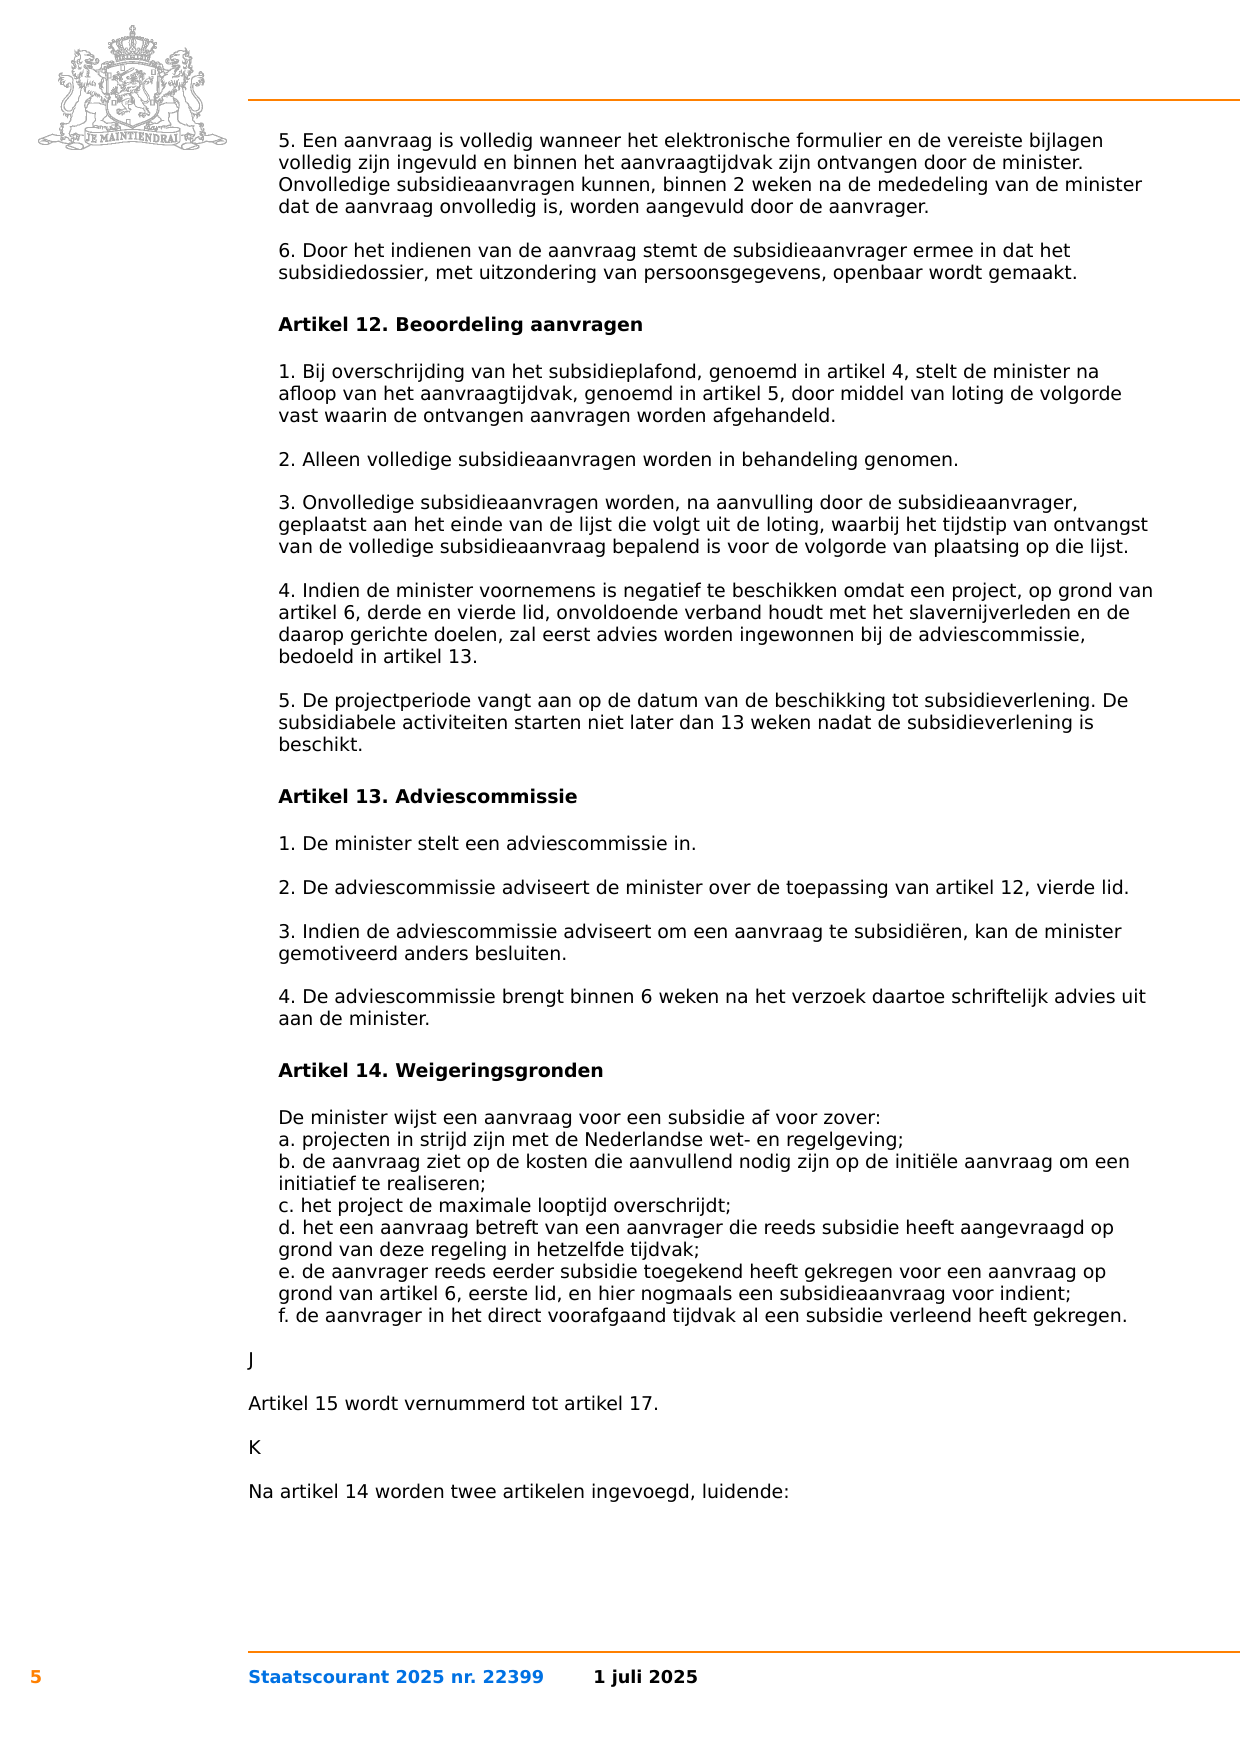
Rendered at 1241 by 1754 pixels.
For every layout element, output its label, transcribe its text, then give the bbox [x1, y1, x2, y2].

text 1. De minister stelt een adviescommissie in. [278, 833, 1163, 855]
text 3. Onvolledige subsidieaanvragen worden, na aanvulling door de subsidieaanvrager, geplaatst aan het einde van de lijst die volgt uit de loting, waarbij het tijdstip van ontvangst van de volledige subsidieaanvraag bepalend is voor de volgorde van plaatsing op die lijst. [278, 492, 1163, 558]
text 4. De adviescommissie brengt binnen 6 weken na het verzoek daartoe schriftelijk advies uit aan de minister. [278, 986, 1163, 1030]
text 5. De projectperiode vangt aan op de datum van de beschikking tot subsidieverlening. De subsidiabele activiteiten starten niet later dan 13 weken nadat de subsidieverlening is beschikt. [278, 690, 1163, 756]
text e. de aanvrager reeds eerder subsidie toegekend heeft gekregen voor een aanvraag op grond van artikel 6, eerste lid, en hier nogmaals een subsidieaanvraag voor indient; [278, 1261, 1163, 1305]
text a. projecten in strijd zijn met de Nederlandse wet- en regelgeving; [278, 1129, 1163, 1151]
text 1. Bij overschrijding van het subsidieplafond, genoemd in artikel 4, stelt de minister na afloop van het aanvraagtijdvak, genoemd in artikel 5, door middel van loting de volgorde vast waarin de ontvangen aanvragen worden afgehandeld. [278, 361, 1163, 427]
text 2. Alleen volledige subsidieaanvragen worden in behandeling genomen. [278, 448, 1163, 470]
text De minister wijst een aanvraag voor een subsidie af voor zover: [278, 1107, 1163, 1129]
text b. de aanvraag ziet op de kosten die aanvullend nodig zijn op de initiële aanvraag om een initiatief te realiseren; [278, 1151, 1163, 1195]
text 2. De adviescommissie adviseert de minister over de toepassing van artikel 12, vierde lid. [278, 877, 1163, 899]
text c. het project de maximale looptijd overschrijdt; [278, 1195, 1163, 1217]
subtitle Artikel 14. Weigeringsgronden [278, 1060, 1163, 1082]
text f. de aanvrager in het direct voorafgaand tijdvak al een subsidie verleend heeft gekregen. [278, 1305, 1163, 1327]
subtitle Artikel 13. Adviescommissie [278, 786, 1163, 808]
text Artikel 15 wordt vernummerd tot artikel 17. [248, 1393, 1163, 1415]
text 3. Indien de adviescommissie adviseert om een aanvraag te subsidiëren, kan de minister gemotiveerd anders besluiten. [278, 921, 1163, 964]
text 6. Door het indienen van de aanvraag stemt de subsidieaanvrager ermee in dat het subsidiedossier, met uitzondering van persoonsgegevens, openbaar wordt gemaakt. [278, 240, 1163, 284]
text J [248, 1349, 1163, 1371]
picture [38, 25, 227, 150]
text 4. Indien de minister voornemens is negatief te beschikken omdat een project, op grond van artikel 6, derde en vierde lid, onvoldoende verband houdt met het slavernijverleden en de daarop gerichte doelen, zal eerst advies worden ingewonnen bij de adviescommissie, bedoeld in artikel 13. [278, 580, 1163, 668]
text Na artikel 14 worden twee artikelen ingevoegd, luidende: [248, 1481, 1163, 1502]
text d. het een aanvraag betreft van een aanvrager die reeds subsidie heeft aangevraagd op grond van deze regeling in hetzelfde tijdvak; [278, 1217, 1163, 1261]
subtitle Artikel 12. Beoordeling aanvragen [278, 314, 1163, 336]
text K [248, 1437, 1163, 1459]
text 5. Een aanvraag is volledig wanneer het elektronische formulier en de vereiste bijlagen volledig zijn ingevuld en binnen het aanvraagtijdvak zijn ontvangen door de minister. Onvolledige subsidieaanvragen kunnen, binnen 2 weken na de mededeling van de minister dat de aanvraag onvolledig is, worden aangevuld door de aanvrager. [278, 130, 1163, 218]
